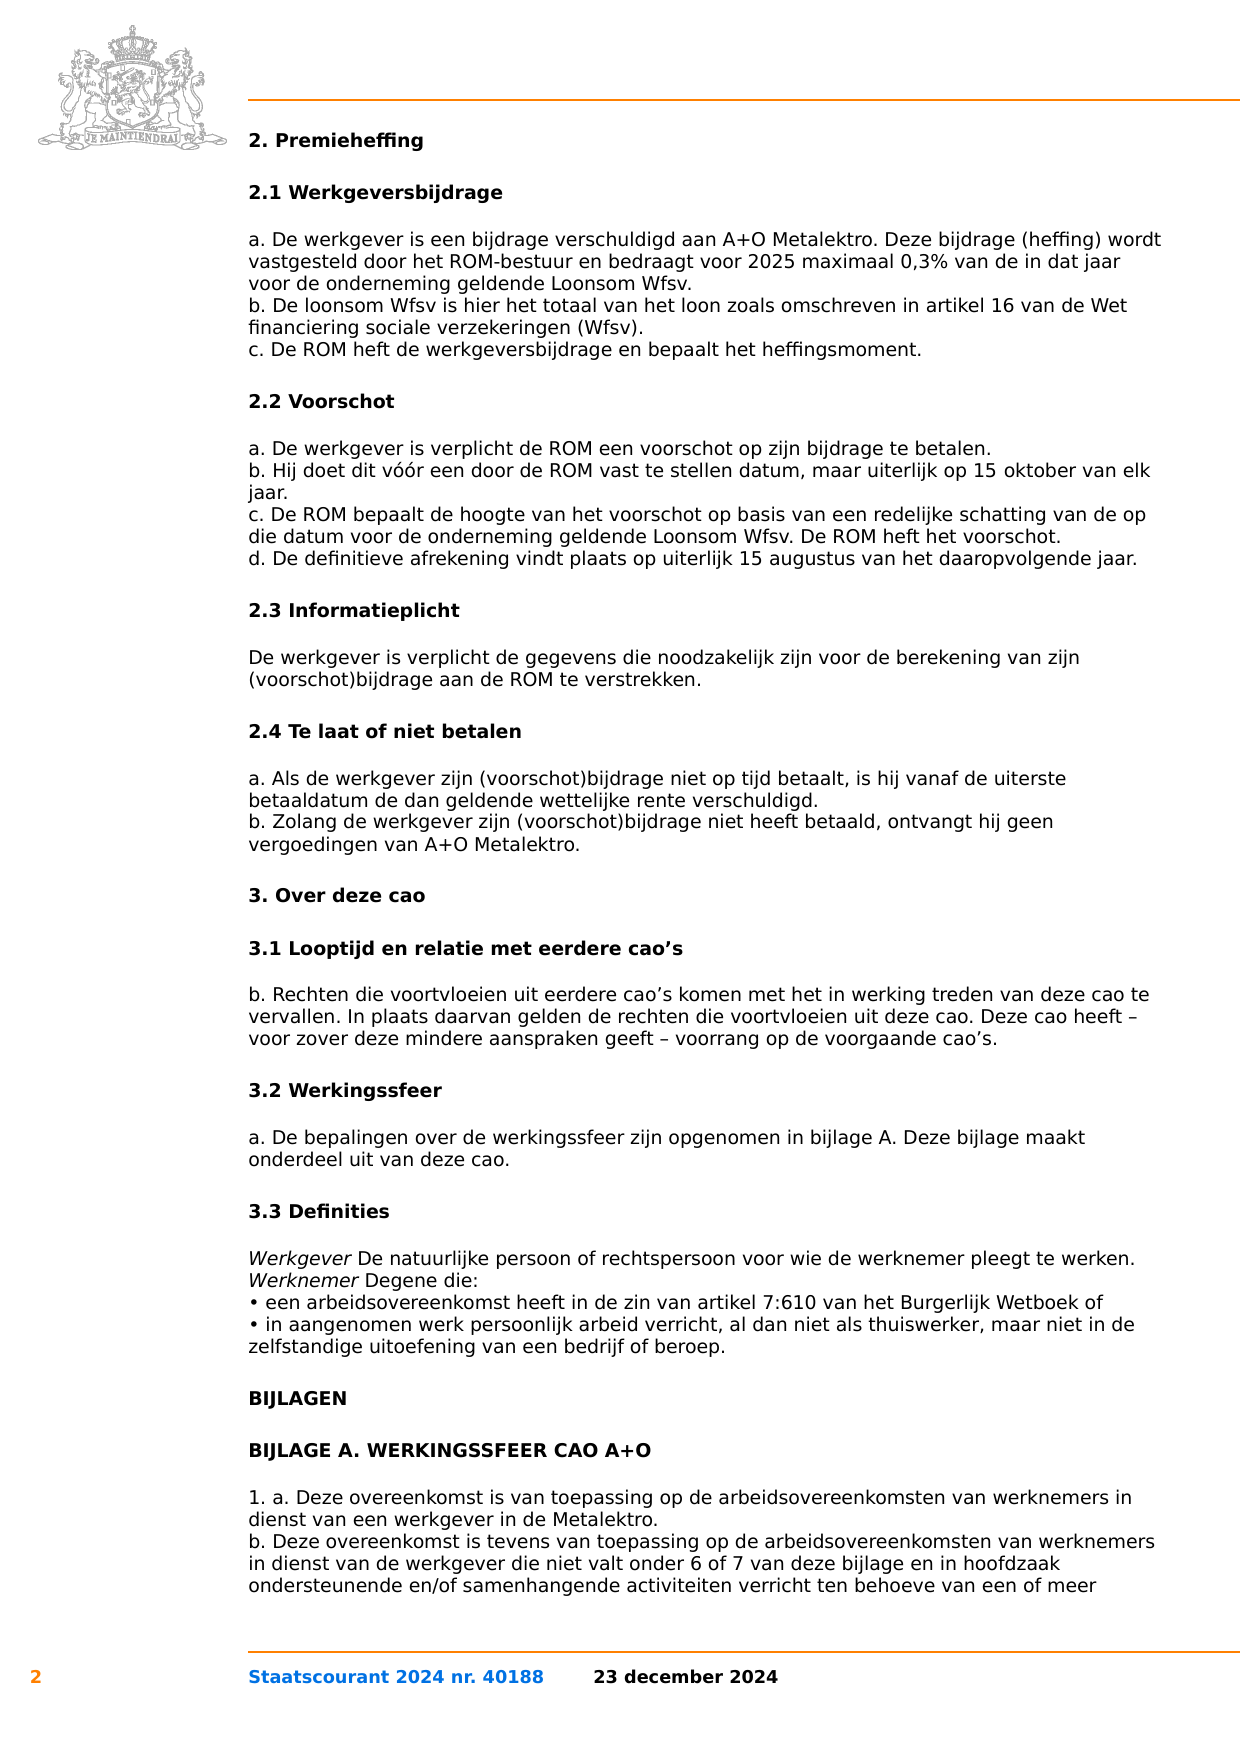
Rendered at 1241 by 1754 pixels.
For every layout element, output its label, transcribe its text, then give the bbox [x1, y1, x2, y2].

subtitle 2.3 Informatieplicht [248, 599, 1163, 622]
text Werknemer Degene die: [248, 1270, 1163, 1292]
subtitle 3. Over deze cao [248, 885, 1163, 907]
text • in aangenomen werk persoonlijk arbeid verricht, al dan niet als thuiswerker, maar niet in de zelfstandige uitoefening van een bedrijf of beroep. [248, 1314, 1163, 1358]
text b. Zolang de werkgever zijn (voorschot)bijdrage niet heeft betaald, ontvangt hij geen vergoedingen van A+O Metalektro. [248, 811, 1163, 855]
text b. Rechten die voortvloeien uit eerdere cao’s komen met het in werking treden van deze cao te vervallen. In plaats daarvan gelden de rechten die voortvloeien uit deze cao. Deze cao heeft – voor zover deze mindere aanspraken geeft – voorrang op de voorgaande cao’s. [248, 984, 1163, 1050]
text 1. a. Deze overeenkomst is van toepassing op de arbeidsovereenkomsten van werknemers in dienst van een werkgever in de Metalektro. [248, 1487, 1163, 1531]
text c. De ROM bepaalt de hoogte van het voorschot op basis van een redelijke schatting van de op die datum voor de onderneming geldende Loonsom Wfsv. De ROM heft het voorschot. [248, 504, 1163, 548]
subtitle 2.2 Voorschot [248, 391, 1163, 413]
picture [38, 25, 227, 150]
text Werkgever De natuurlijke persoon of rechtspersoon voor wie de werknemer pleegt te werken. [248, 1248, 1163, 1270]
subtitle 3.3 Definities [248, 1201, 1163, 1223]
text b. Hij doet dit vóór een door de ROM vast te stellen datum, maar uiterlijk op 15 oktober van elk jaar. [248, 460, 1163, 504]
text De werkgever is verplicht de gegevens die noodzakelijk zijn voor de berekening van zijn (voorschot)bijdrage aan de ROM te verstrekken. [248, 647, 1163, 691]
subtitle 3.1 Looptijd en relatie met eerdere cao’s [248, 937, 1163, 959]
subtitle 3.2 Werkingssfeer [248, 1080, 1163, 1102]
subtitle BIJLAGE A. WERKINGSSFEER CAO A+O [248, 1440, 1163, 1462]
subtitle 2.1 Werkgeversbijdrage [248, 182, 1163, 204]
text b. De loonsom Wfsv is hier het totaal van het loon zoals omschreven in artikel 16 van de Wet financiering sociale verzekeringen (Wfsv). [248, 295, 1163, 339]
text a. De werkgever is een bijdrage verschuldigd aan A+O Metalektro. Deze bijdrage (heffing) wordt vastgesteld door het ROM-bestuur en bedraagt voor 2025 maximaal 0,3% van de in dat jaar voor de onderneming geldende Loonsom Wfsv. [248, 229, 1163, 295]
text c. De ROM heft de werkgeversbijdrage en bepaalt het heffingsmoment. [248, 339, 1163, 361]
subtitle BIJLAGEN [248, 1388, 1163, 1410]
text • een arbeidsovereenkomst heeft in de zin van artikel 7:610 van het Burgerlijk Wetboek of [248, 1292, 1163, 1314]
text a. De bepalingen over de werkingssfeer zijn opgenomen in bijlage A. Deze bijlage maakt onderdeel uit van deze cao. [248, 1127, 1163, 1171]
subtitle 2. Premieheffing [248, 130, 1163, 152]
text a. De werkgever is verplicht de ROM een voorschot op zijn bijdrage te betalen. [248, 438, 1163, 460]
text b. Deze overeenkomst is tevens van toepassing op de arbeidsovereenkomsten van werknemers in dienst van de werkgever die niet valt onder 6 of 7 van deze bijlage en in hoofdzaak ondersteunende en/of samenhangende activiteiten verricht ten behoeve van een of meer [248, 1531, 1163, 1597]
text d. De definitieve afrekening vindt plaats op uiterlijk 15 augustus van het daaropvolgende jaar. [248, 548, 1163, 569]
subtitle 2.4 Te laat of niet betalen [248, 721, 1163, 742]
text a. Als de werkgever zijn (voorschot)bijdrage niet op tijd betaalt, is hij vanaf de uiterste betaaldatum de dan geldende wettelijke rente verschuldigd. [248, 767, 1163, 811]
